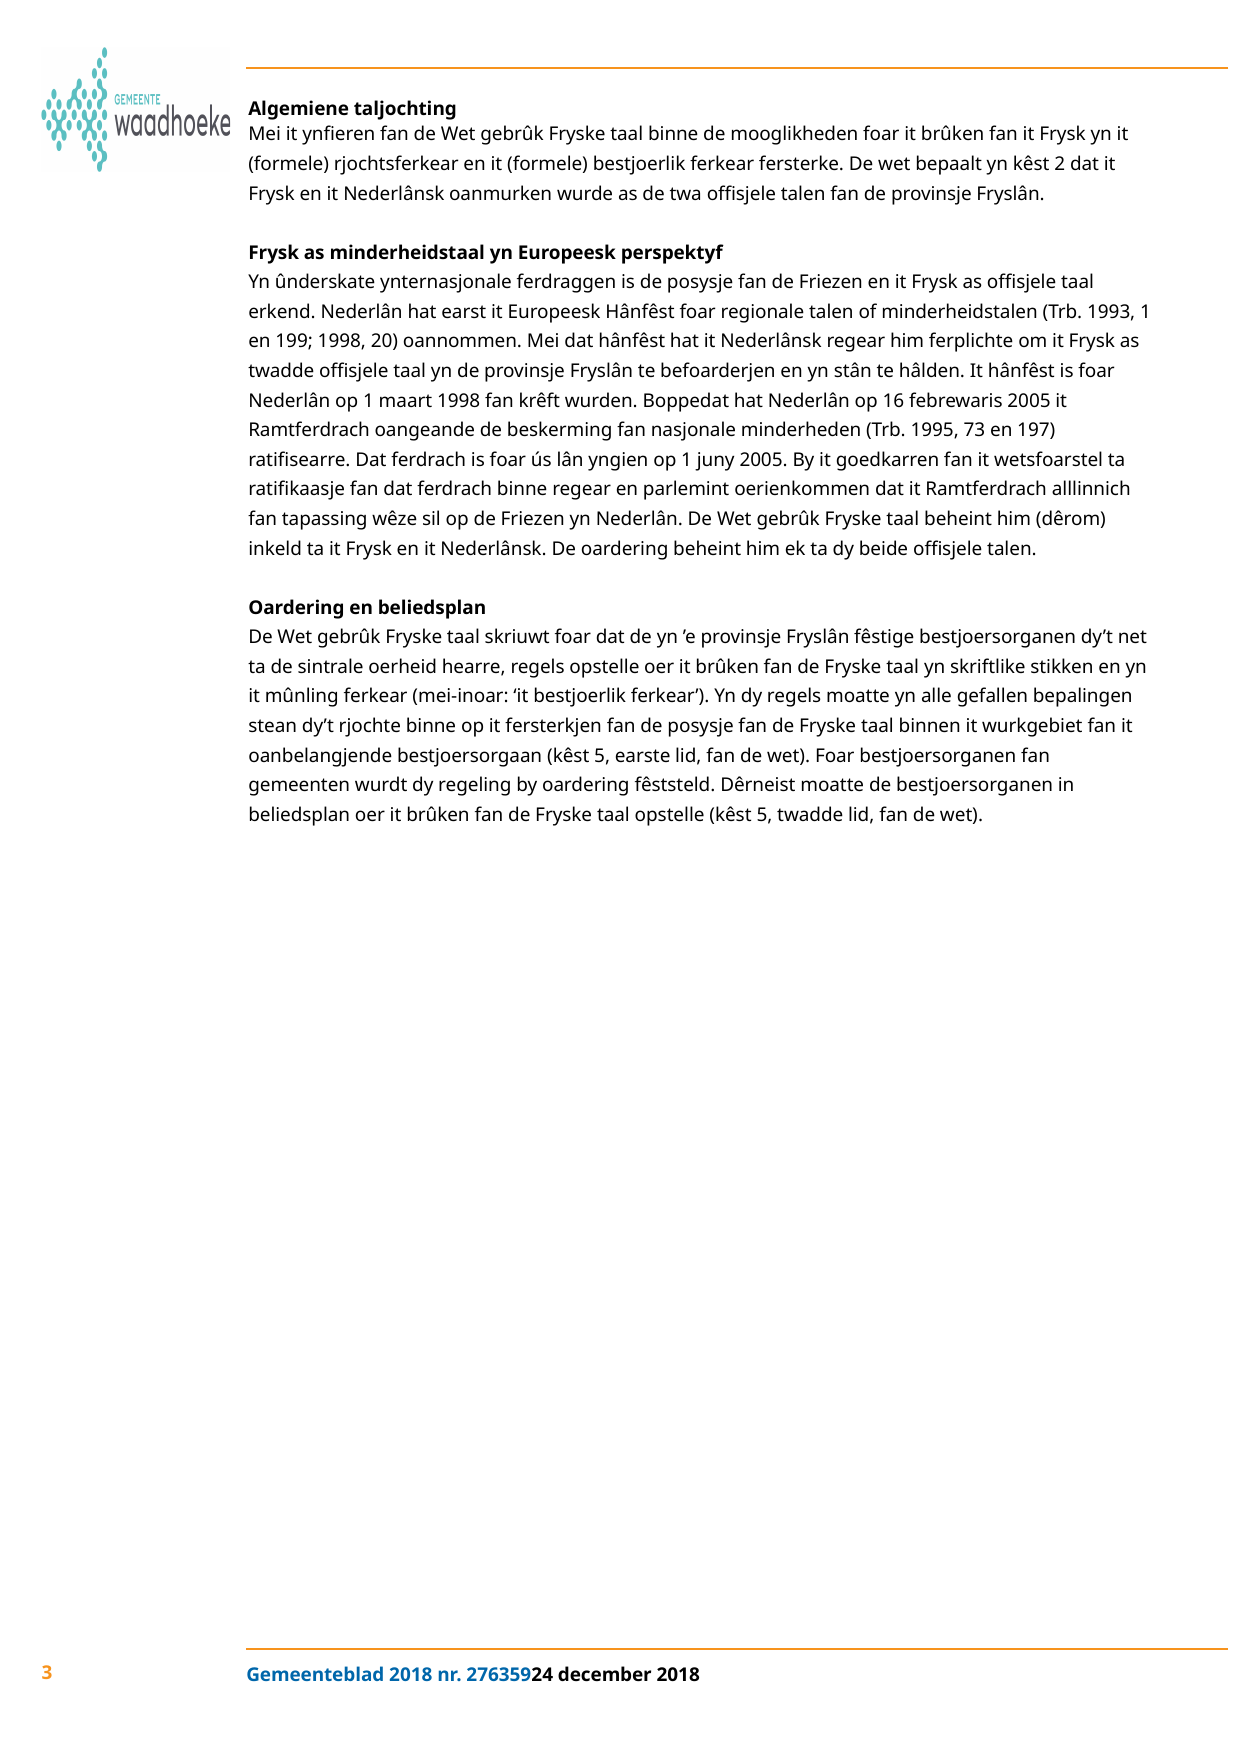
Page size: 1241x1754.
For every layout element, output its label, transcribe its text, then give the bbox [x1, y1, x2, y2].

text Frysk as minderheidstaal yn Europeesk perspektyf [248, 239, 1152, 265]
picture [41, 47, 231, 172]
text Mei it ynfieren fan de Wet gebrûk Fryske taal binne de mooglikheden foar it brûken fan it Frysk yn it (formele) rjochtsferkear en it (formele) bestjoerlik ferkear fersterke. De wet bepaalt yn kêst 2 dat it Frysk en it Nederlânsk oanmurken wurde as de twa offisjele talen fan de provinsje Fryslân. [248, 121, 1152, 206]
text Yn ûnderskate ynternasjonale ferdraggen is de posysje fan de Friezen en it Frysk as offisjele taal erkend. Nederlân hat earst it Europeesk Hânfêst foar regionale talen of minderheidstalen (Trb. 1993, 1 en 199; 1998, 20) oannommen. Mei dat hânfêst hat it Nederlânsk regear him ferplichte om it Frysk as twadde offisjele taal yn de provinsje Fryslân te befoarderjen en yn stân te hâlden. It hânfêst is foar Nederlân op 1 maart 1998 fan krêft wurden. Boppedat hat Nederlân op 16 febrewaris 2005 it Ramtferdrach oangeande de beskerming fan nasjonale minderheden (Trb. 1995, 73 en 197) ratifisearre. Dat ferdrach is foar ús lân yngien op 1 juny 2005. By it goedkarren fan it wetsfoarstel ta ratifikaasje fan dat ferdrach binne regear en parlemint oerienkommen dat it Ramtferdrach alllinnich fan tapassing wêze sil op de Friezen yn Nederlân. De Wet gebrûk Fryske taal beheint him (dêrom) inkeld ta it Frysk en it Nederlânsk. De oardering beheint him ek ta dy beide offisjele talen. [248, 268, 1152, 561]
text Algemiene taljochting [248, 95, 1152, 121]
text Oardering en beliedsplan [248, 594, 1152, 620]
text De Wet gebrûk Fryske taal skriuwt foar dat de yn ’e provinsje Fryslân fêstige bestjoersorganen dy’t net ta de sintrale oerheid hearre, regels opstelle oer it brûken fan de Fryske taal yn skriftlike stikken en yn it mûnling ferkear (mei-inoar: ‘it bestjoerlik ferkear’). Yn dy regels moatte yn alle gefallen bepalingen stean dy’t rjochte binne op it fersterkjen fan de posysje fan de Fryske taal binnen it wurkgebiet fan it oanbelangjende bestjoersorgaan (kêst 5, earste lid, fan de wet). Foar bestjoersorganen fan gemeenten wurdt dy regeling by oardering fêststeld. Dêrneist moatte de bestjoersorganen in beliedsplan oer it brûken fan de Fryske taal opstelle (kêst 5, twadde lid, fan de wet). [248, 623, 1152, 827]
